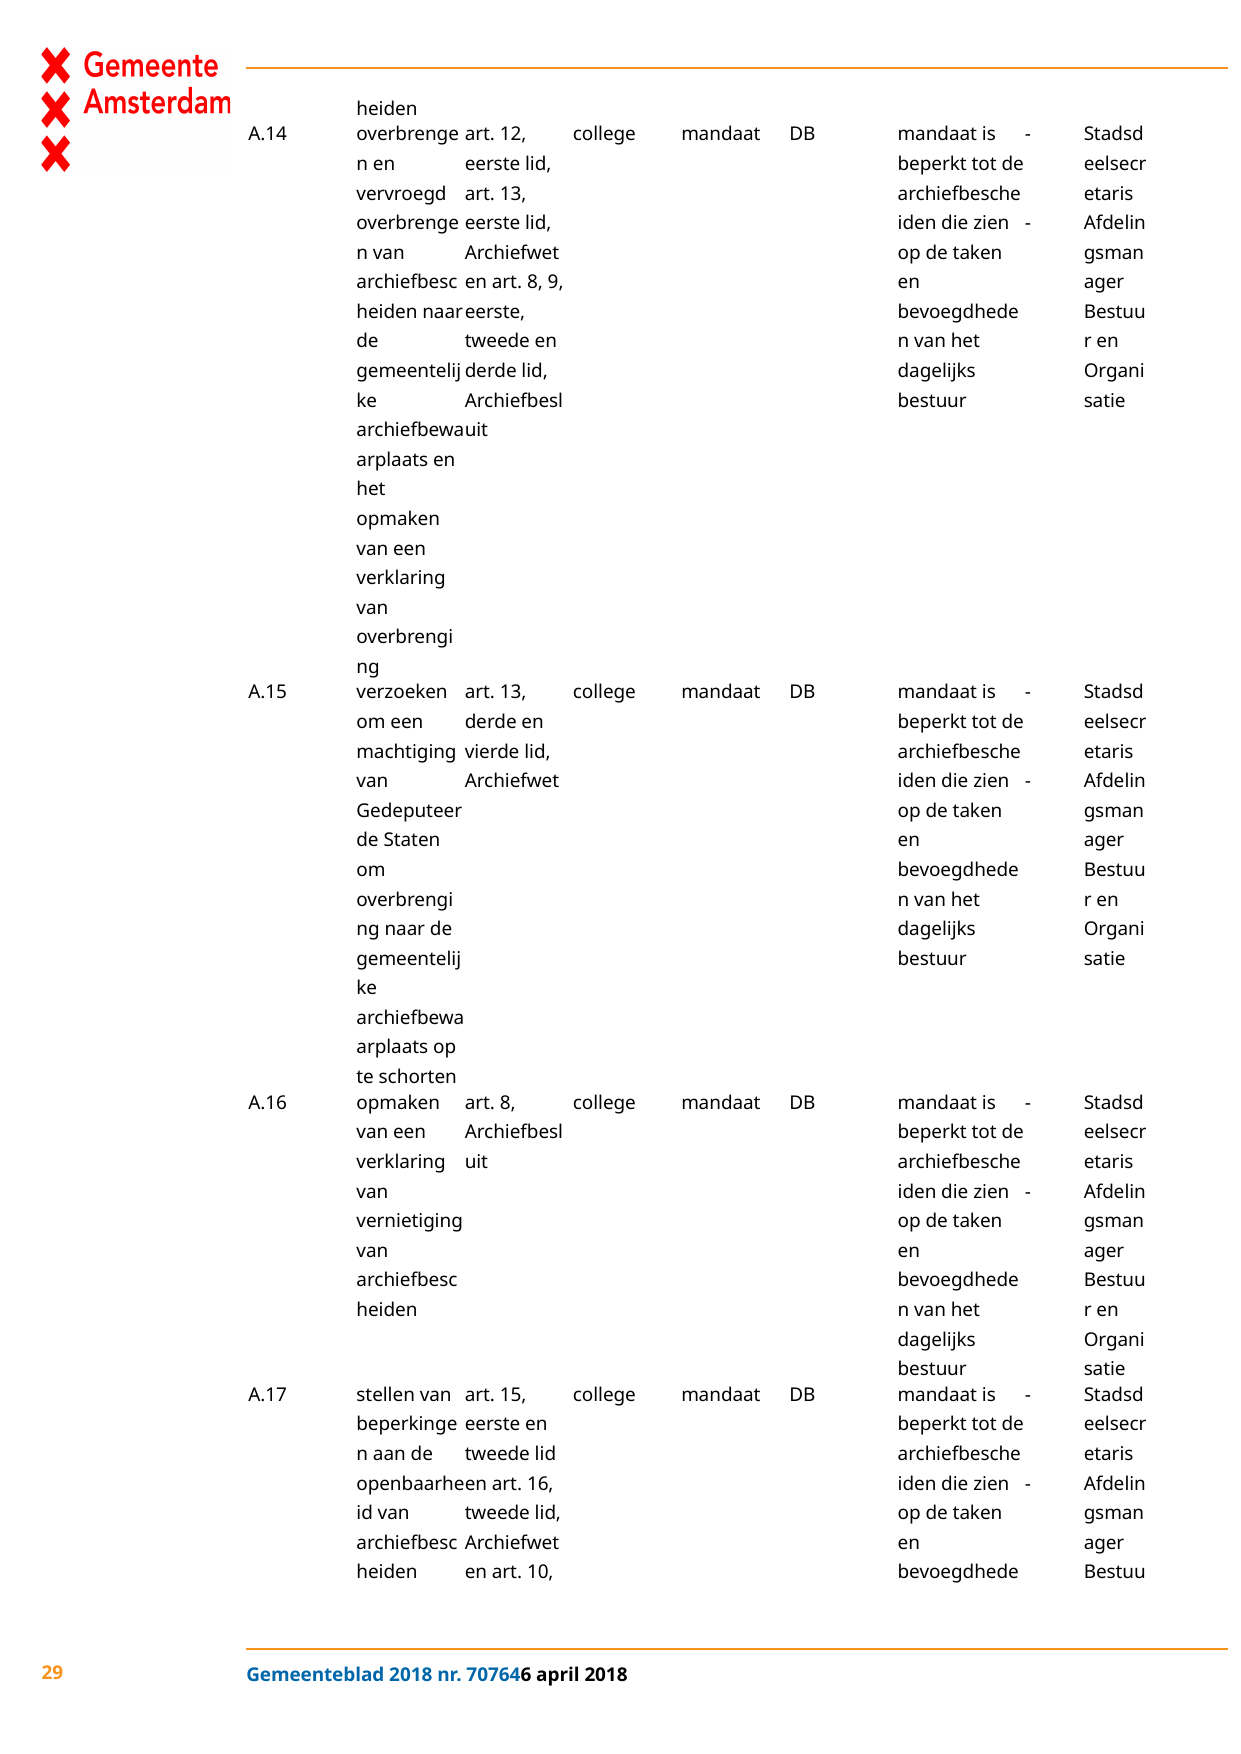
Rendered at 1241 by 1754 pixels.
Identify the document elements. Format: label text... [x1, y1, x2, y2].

table_cell college [573, 1089, 681, 1381]
table_cell college [573, 121, 681, 679]
table_cell [898, 95, 1024, 121]
table_cell DB [789, 1089, 897, 1381]
table_cell mandaat [681, 679, 789, 1089]
table_cell DB [789, 1381, 897, 1584]
table_cell Stadsdeelsecretaris Afdelingsmanager Bestuu [1025, 1381, 1152, 1584]
table_cell Stadsdeelsecretaris Afdelingsmanager Bestuur en Organisatie [1025, 679, 1152, 1089]
table_cell art. 15, eerste en tweede lid en art. 16, tweede lid, Archiefwet en art. 10, [465, 1381, 573, 1584]
table_cell art. 12, eerste lid, art. 13, eerste lid, Archiefwet en art. 8, 9, eerste, tweede en derde lid, Archiefbesluit [465, 121, 573, 679]
table_cell A.15 [248, 679, 356, 1089]
picture [41, 47, 231, 172]
table_cell A.14 [248, 121, 356, 679]
table_cell [789, 95, 897, 121]
table_cell mandaat [681, 1381, 789, 1584]
table_cell [573, 95, 681, 121]
table_cell DB [789, 121, 897, 679]
table_cell mandaat is beperkt tot de archiefbescheiden die zien op de taken en bevoegdhede [898, 1381, 1024, 1584]
table_cell heiden [356, 95, 464, 121]
table_cell [681, 95, 789, 121]
table_cell [1025, 95, 1152, 121]
table_cell mandaat [681, 121, 789, 679]
table_cell mandaat [681, 1089, 789, 1381]
table_cell mandaat is beperkt tot de archiefbescheiden die zien op de taken en bevoegdheden van het dagelijks bestuur [898, 679, 1024, 1089]
table_cell art. 13, derde en vierde lid, Archiefwet [465, 679, 573, 1089]
table_cell [465, 95, 573, 121]
table_cell A.17 [248, 1381, 356, 1584]
table_cell college [573, 679, 681, 1089]
table_cell [248, 95, 356, 121]
table_cell A.16 [248, 1089, 356, 1381]
table_cell Stadsdeelsecretaris Afdelingsmanager Bestuur en Organisatie [1025, 1089, 1152, 1381]
table_cell Stadsdeelsecretaris Afdelingsmanager Bestuur en Organisatie [1025, 121, 1152, 679]
table_cell mandaat is beperkt tot de archiefbescheiden die zien op de taken en bevoegdheden van het dagelijks bestuur [898, 1089, 1024, 1381]
table_cell art. 8, Archiefbesluit [465, 1089, 573, 1381]
table_cell college [573, 1381, 681, 1584]
table_cell verzoeken om een machtiging van Gedeputeerde Staten om overbrenging naar de gemeentelijke archiefbewaarplaats op te schorten [356, 679, 464, 1089]
table_cell opmaken van een verklaring van vernietiging van archiefbescheiden [356, 1089, 464, 1381]
table_cell overbrengen en vervroegd overbrengen van archiefbescheiden naar de gemeentelijke archiefbewaarplaats en het opmaken van een verklaring van overbrenging [356, 121, 464, 679]
table_cell mandaat is beperkt tot de archiefbescheiden die zien op de taken en bevoegdheden van het dagelijks bestuur [898, 121, 1024, 679]
table_cell DB [789, 679, 897, 1089]
table_cell stellen van beperkingen aan de openbaarheid van archiefbescheiden [356, 1381, 464, 1584]
